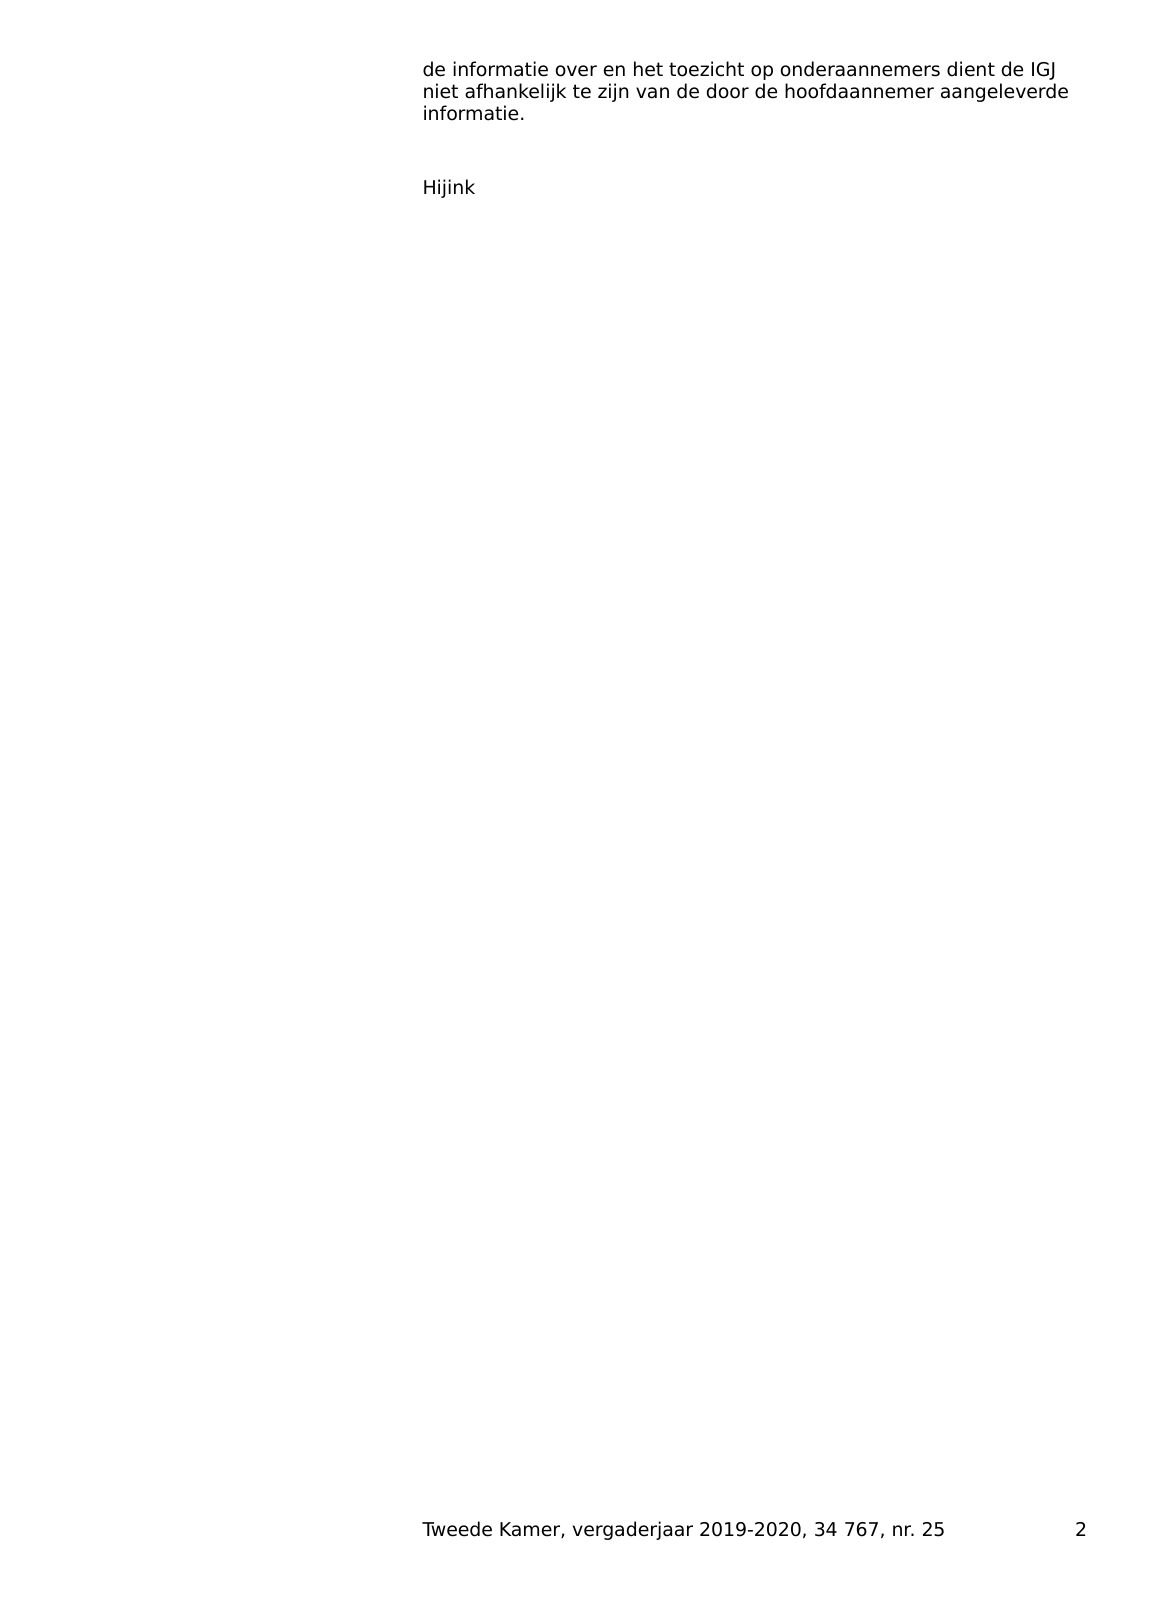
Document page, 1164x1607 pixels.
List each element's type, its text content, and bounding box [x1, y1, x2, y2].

text de informatie over en het toezicht op onderaannemers dient de IGJ niet afhankelijk te zijn van de door de hoofdaannemer aangeleverde informatie. [422, 59, 1087, 125]
text Hijink [422, 155, 1087, 199]
